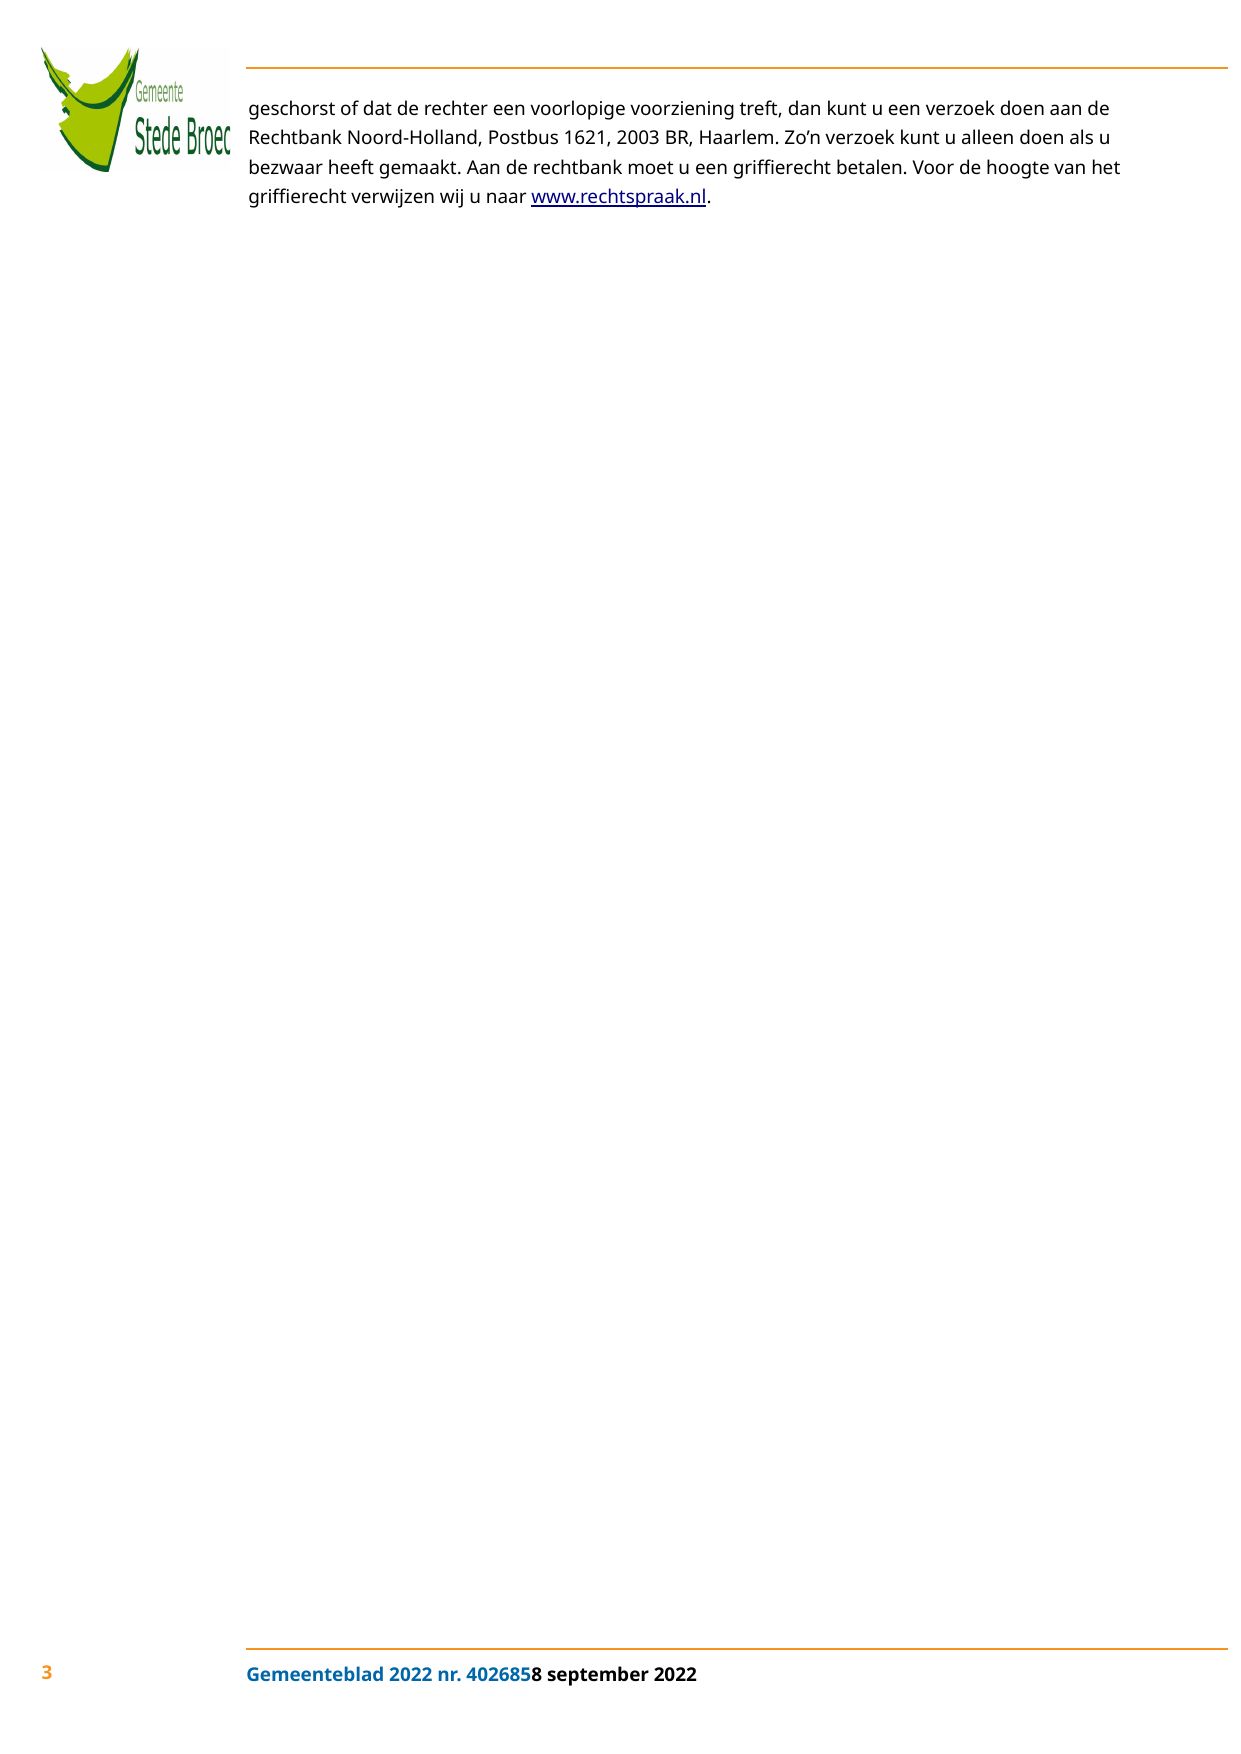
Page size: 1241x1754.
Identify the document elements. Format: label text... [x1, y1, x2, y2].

text geschorst of dat de rechter een voorlopige voorziening treft, dan kunt u een verzoek doen aan de Rechtbank Noord-Holland, Postbus 1621, 2003 BR, Haarlem. Zo’n verzoek kunt u alleen doen als u bezwaar heeft gemaakt. Aan de rechtbank moet u een griffierecht betalen. Voor de hoogte van het griffierecht verwijzen wij u naar www.rechtspraak.nl. [248, 95, 1152, 209]
picture [41, 47, 231, 172]
